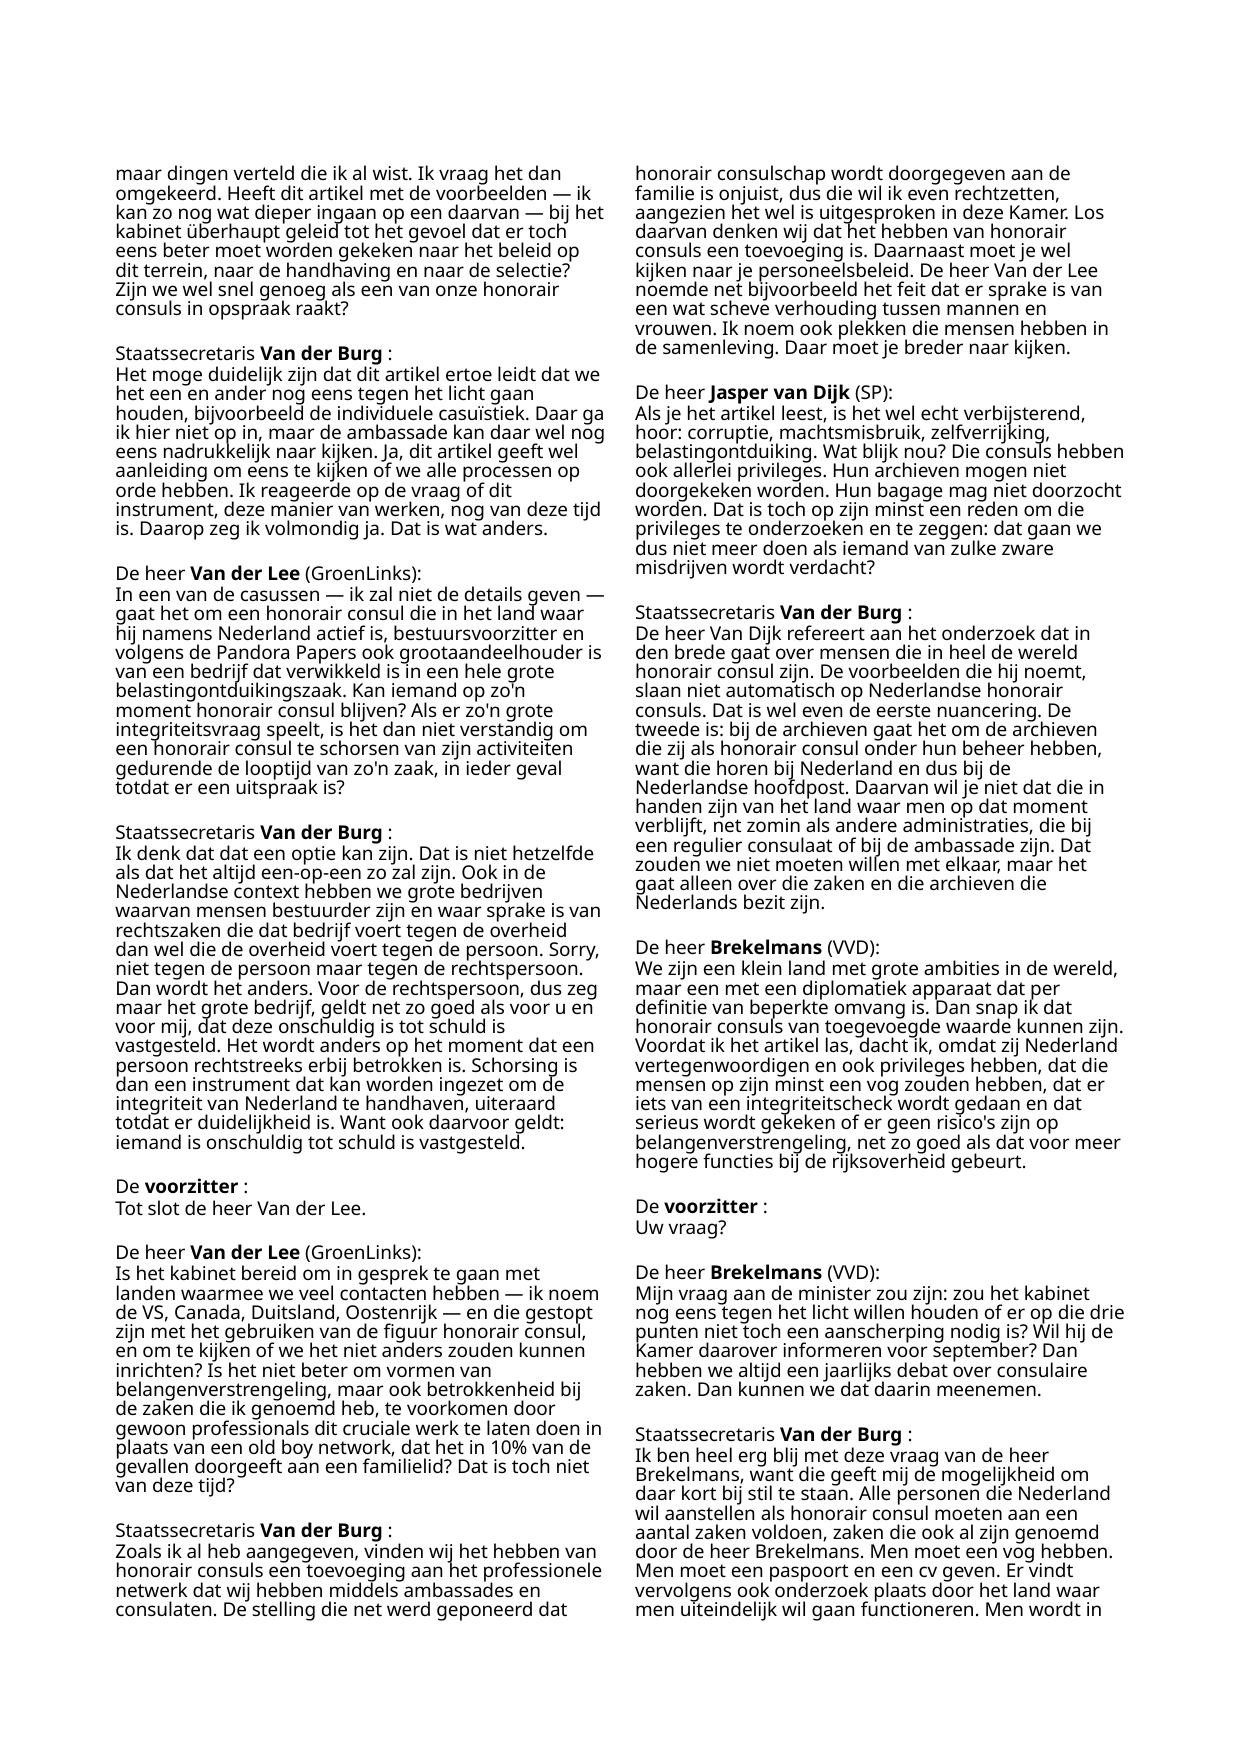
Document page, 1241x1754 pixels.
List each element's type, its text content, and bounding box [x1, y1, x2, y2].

text De heer Van der Lee (GroenLinks): [115, 560, 605, 586]
text Ik denk dat dat een optie kan zijn. Dat is niet hetzelfde als dat het altijd een-op-een zo zal zijn. Ook in de Nederlandse context hebben we grote bedrijven waarvan mensen bestuurder zijn en waar sprake is van rechtszaken die dat bedrijf voert tegen de overheid dan wel die de overheid voert tegen de persoon. Sorry, niet tegen de persoon maar tegen de rechtspersoon. Dan wordt het anders. Voor de rechtspersoon, dus zeg maar het grote bedrijf, geldt net zo goed als voor u en voor mij, dat deze onschuldig is tot schuld is vastgesteld. Het wordt anders op het moment dat een persoon rechtstreeks erbij betrokken is. Schorsing is dan een instrument dat kan worden ingezet om de integriteit van Nederland te handhaven, uiteraard totdat er duidelijkheid is. Want ook daarvoor geldt: iemand is onschuldig tot schuld is vastgesteld. [115, 844, 605, 1153]
text Staatssecretaris Van der Burg : [635, 599, 1125, 624]
text De heer Brekelmans (VVD): [635, 1259, 1125, 1284]
text Staatssecretaris Van der Burg : [115, 1517, 605, 1543]
text Staatssecretaris Van der Burg : [115, 340, 605, 366]
text Als je het artikel leest, is het wel echt verbijsterend, hoor: corruptie, machtsmisbruik, zelfverrijking, belastingontduiking. Wat blijk nou? Die consuls hebben ook allerlei privileges. Hun archieven mogen niet doorgekeken worden. Hun bagage mag niet doorzocht worden. Dat is toch op zijn minst een reden om die privileges te onderzoeken en te zeggen: dat gaan we dus niet meer doen als iemand van zulke zware misdrijven wordt verdacht? [635, 404, 1125, 578]
text De voorzitter : [115, 1174, 605, 1199]
text Tot slot de heer Van der Lee. [115, 1199, 605, 1219]
text Uw vraag? [635, 1219, 1125, 1238]
text De heer Brekelmans (VVD): [635, 934, 1125, 960]
text De heer Van Dijk refereert aan het onderzoek dat in den brede gaat over mensen die in heel de wereld honorair consul zijn. De voorbeelden die hij noemt, slaan niet automatisch op Nederlandse honorair consuls. Dat is wel even de eerste nuancering. De tweede is: bij de archieven gaat het om de archieven die zij als honorair consul onder hun beheer hebben, want die horen bij Nederland en dus bij de Nederlandse hoofdpost. Daarvan wil je niet dat die in handen zijn van het land waar men op dat moment verblijft, net zomin als andere administraties, die bij een regulier consulaat of bij de ambassade zijn. Dat zouden we niet moeten willen met elkaar, maar het gaat alleen over die zaken en die archieven die Nederlands bezit zijn. [635, 624, 1125, 914]
text In een van de casussen — ik zal niet de details geven — gaat het om een honorair consul die in het land waar hij namens Nederland actief is, bestuursvoorzitter en volgens de Pandora Papers ook grootaandeelhouder is van een bedrijf dat verwikkeld is in een hele grote belastingontduikingszaak. Kan iemand op zo'n moment honorair consul blijven? Als er zo'n grote integriteitsvraag speelt, is het dan niet verstandig om een honorair consul te schorsen van zijn activiteiten gedurende de looptijd van zo'n zaak, in ieder geval totdat er een uitspraak is? [115, 586, 605, 798]
text honorair consulschap wordt doorgegeven aan de familie is onjuist, dus die wil ik even rechtzetten, aangezien het wel is uitgesproken in deze Kamer. Los daarvan denken wij dat het hebben van honorair consuls een toevoeging is. Daarnaast moet je wel kijken naar je personeelsbeleid. De heer Van der Lee noemde net bijvoorbeeld het feit dat er sprake is van een wat scheve verhouding tussen mannen en vrouwen. Ik noem ook plekken die mensen hebben in de samenleving. Daar moet je breder naar kijken. [635, 165, 1125, 358]
text Is het kabinet bereid om in gesprek te gaan met landen waarmee we veel contacten hebben — ik noem de VS, Canada, Duitsland, Oostenrijk — en die gestopt zijn met het gebruiken van de figuur honorair consul, en om te kijken of we het niet anders zouden kunnen inrichten? Is het niet beter om vormen van belangenverstrengeling, maar ook betrokkenheid bij de zaken die ik genoemd heb, te voorkomen door gewoon professionals dit cruciale werk te laten doen in plaats van een old boy network, dat het in 10% van de gevallen doorgeeft aan een familielid? Dat is toch niet van deze tijd? [115, 1265, 605, 1497]
text We zijn een klein land met grote ambities in de wereld, maar een met een diplomatiek apparaat dat per definitie van beperkte omvang is. Dan snap ik dat honorair consuls van toegevoegde waarde kunnen zijn. Voordat ik het artikel las, dacht ik, omdat zij Nederland vertegenwoordigen en ook privileges hebben, dat die mensen op zijn minst een vog zouden hebben, dat er iets van een integriteitscheck wordt gedaan en dat serieus wordt gekeken of er geen risico's zijn op belangenverstrengeling, net zo goed als dat voor meer hogere functies bij de rijksoverheid gebeurt. [635, 960, 1125, 1172]
text De voorzitter : [635, 1193, 1125, 1219]
text De heer Van der Lee (GroenLinks): [115, 1239, 605, 1265]
text Het moge duidelijk zijn dat dit artikel ertoe leidt dat we het een en ander nog eens tegen het licht gaan houden, bijvoorbeeld de individuele casuïstiek. Daar ga ik hier niet op in, maar de ambassade kan daar wel nog eens nadrukkelijk naar kijken. Ja, dit artikel geeft wel aanleiding om eens te kijken of we alle processen op orde hebben. Ik reageerde op de vraag of dit instrument, deze manier van werken, nog van deze tijd is. Daarop zeg ik volmondig ja. Dat is wat anders. [115, 366, 605, 539]
text Staatssecretaris Van der Burg : [635, 1421, 1125, 1447]
text Mijn vraag aan de minister zou zijn: zou het kabinet nog eens tegen het licht willen houden of er op die drie punten niet toch een aanscherping nodig is? Wil hij de Kamer daarover informeren voor september? Dan hebben we altijd een jaarlijks debat over consulaire zaken. Dan kunnen we dat daarin meenemen. [635, 1284, 1125, 1400]
text Staatssecretaris Van der Burg : [115, 819, 605, 844]
text Zoals ik al heb aangegeven, vinden wij het hebben van honorair consuls een toevoeging aan het professionele netwerk dat wij hebben middels ambassades en consulaten. De stelling die net werd geponeerd dat [115, 1543, 605, 1620]
text maar dingen verteld die ik al wist. Ik vraag het dan omgekeerd. Heeft dit artikel met de voorbeelden — ik kan zo nog wat dieper ingaan op een daarvan — bij het kabinet überhaupt geleid tot het gevoel dat er toch eens beter moet worden gekeken naar het beleid op dit terrein, naar de handhaving en naar de selectie? Zijn we wel snel genoeg als een van onze honorair consuls in opspraak raakt? [115, 165, 605, 319]
text De heer Jasper van Dijk (SP): [635, 379, 1125, 404]
text Ik ben heel erg blij met deze vraag van de heer Brekelmans, want die geeft mij de mogelijkheid om daar kort bij stil te staan. Alle personen die Nederland wil aanstellen als honorair consul moeten aan een aantal zaken voldoen, zaken die ook al zijn genoemd door de heer Brekelmans. Men moet een vog hebben. Men moet een paspoort en een cv geven. Er vindt vervolgens ook onderzoek plaats door het land waar men uiteindelijk wil gaan functioneren. Men wordt in [635, 1447, 1125, 1620]
